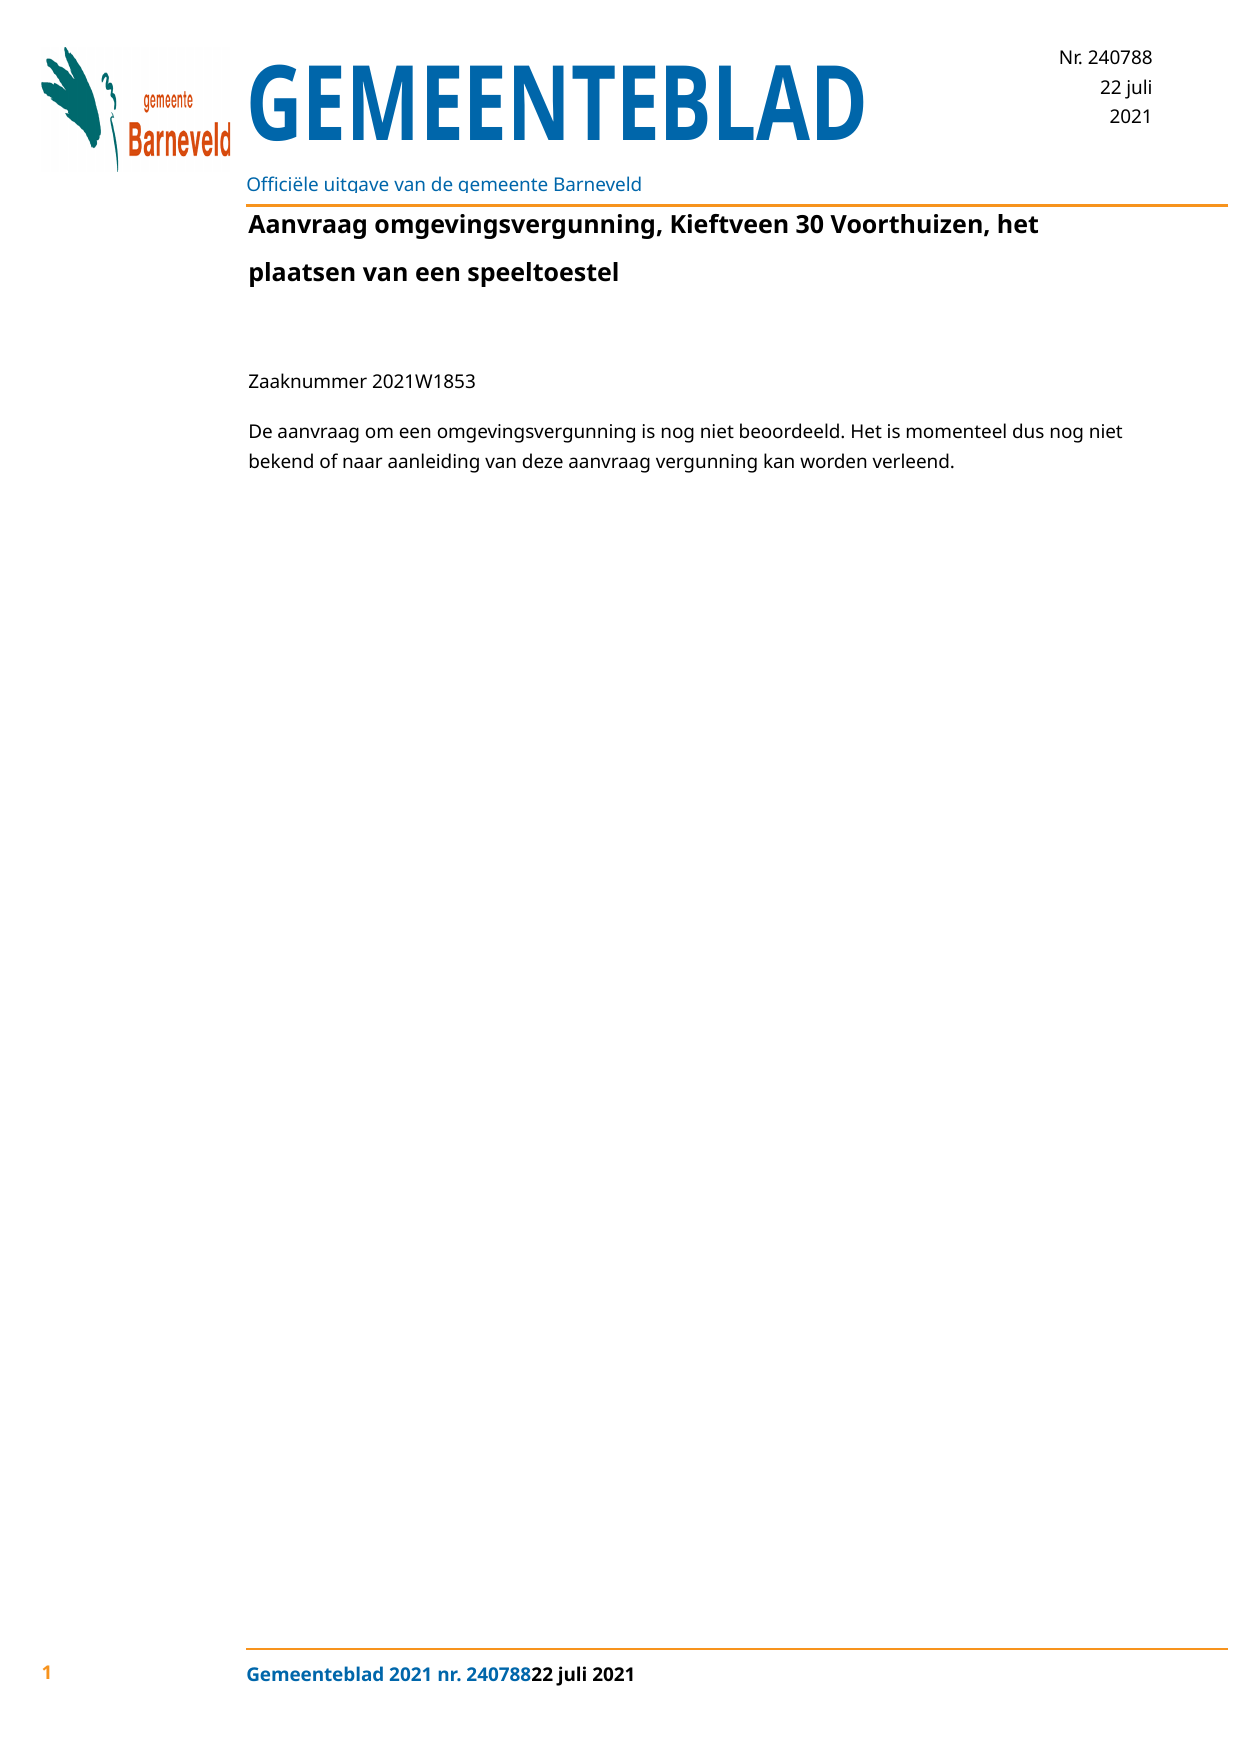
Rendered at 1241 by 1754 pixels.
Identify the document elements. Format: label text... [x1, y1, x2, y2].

text De aanvraag om een omgevingsvergunning is nog niet beoordeeld. Het is momenteel dus nog niet bekend of naar aanleiding van deze aanvraag vergunning kan worden verleend. [248, 419, 1152, 474]
text Aanvraag omgevingsvergunning, Kieftveen 30 Voorthuizen, het plaatsen van een speeltoestel [248, 207, 1152, 288]
text Zaaknummer 2021W1853 [248, 368, 1152, 394]
picture [41, 47, 231, 172]
